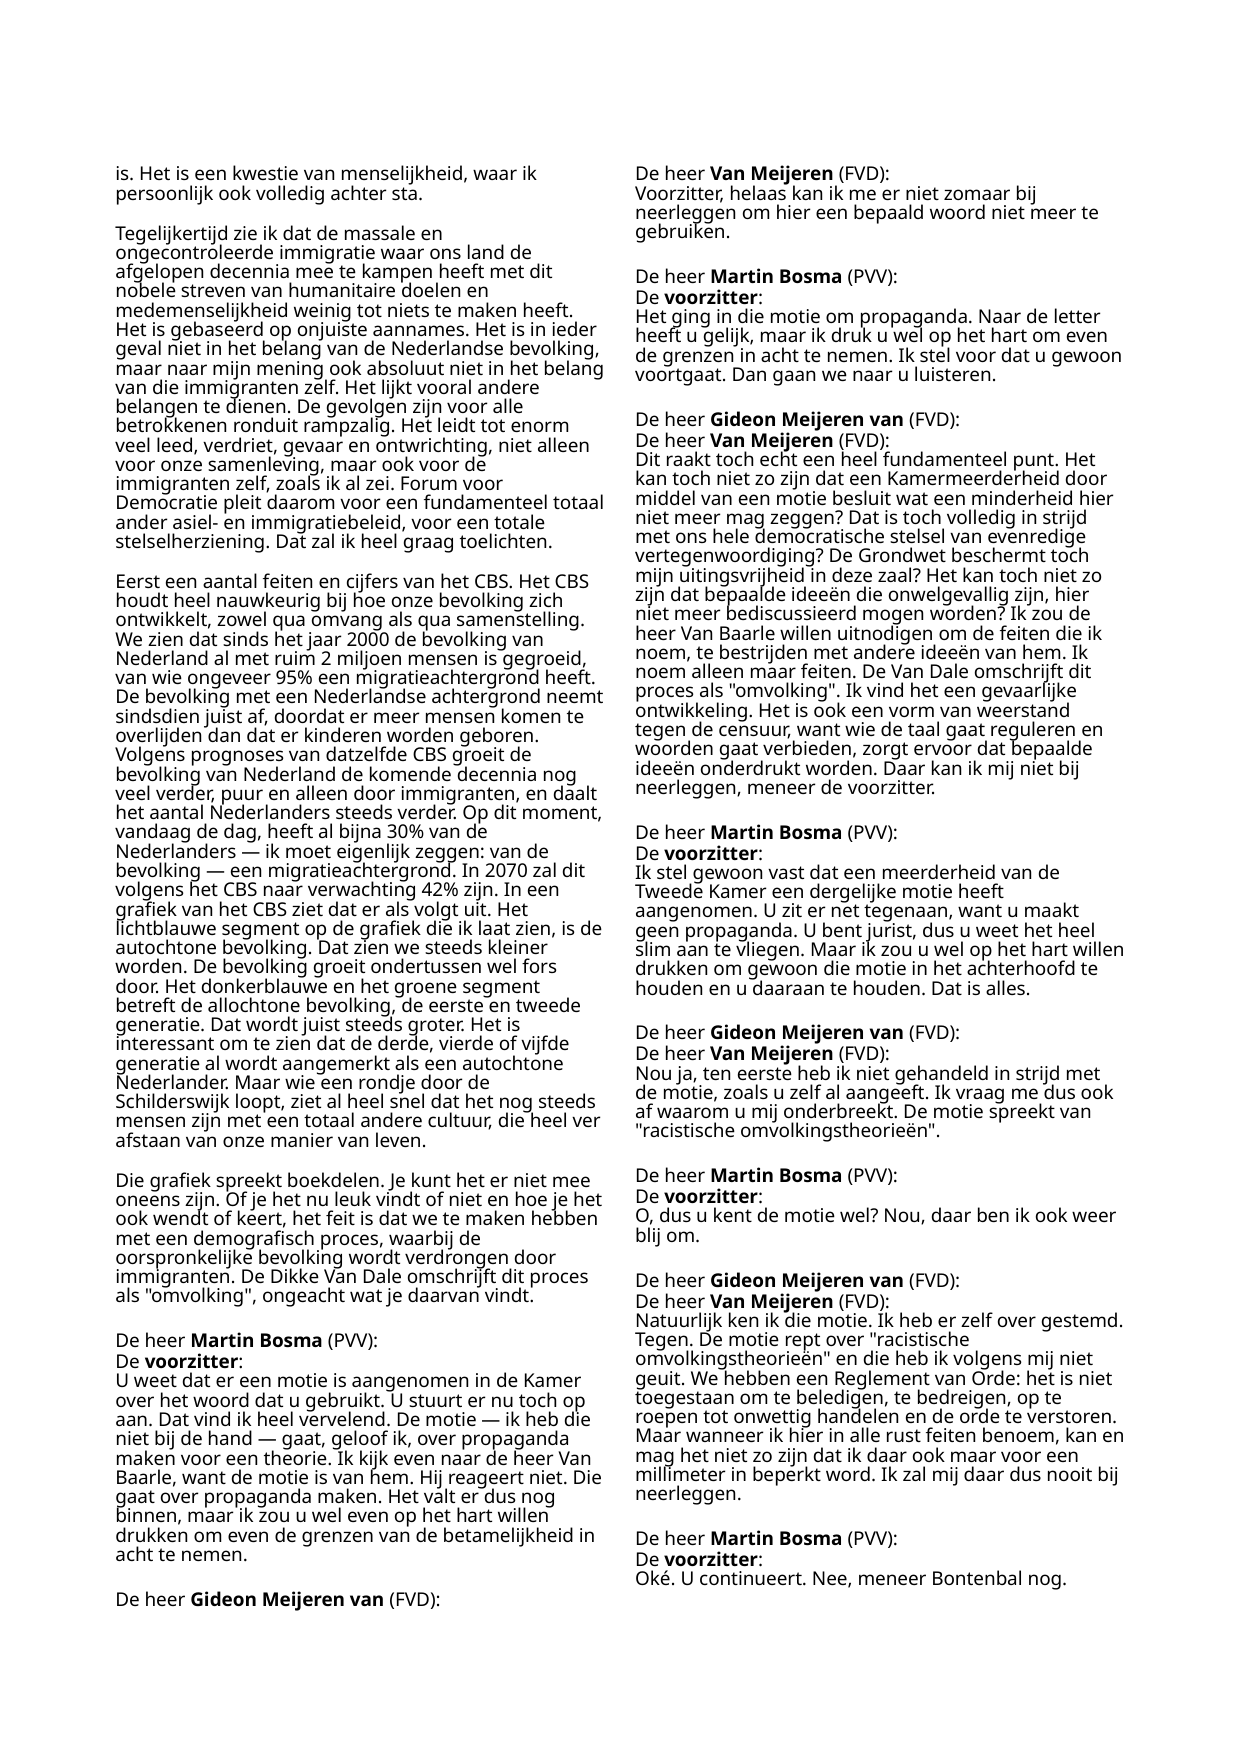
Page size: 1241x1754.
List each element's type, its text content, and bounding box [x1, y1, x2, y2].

text De voorzitter: [635, 844, 1125, 864]
text Het ging in die motie om propaganda. Naar de letter heeft u gelijk, maar ik druk u wel op het hart om even de grenzen in acht te nemen. Ik stel voor dat u gewoon voortgaat. Dan gaan we naar u luisteren. [635, 308, 1125, 385]
text Tegelijkertijd zie ik dat de massale en ongecontroleerde immigratie waar ons land de afgelopen decennia mee te kampen heeft met dit nobele streven van humanitaire doelen en medemenselijkheid weinig tot niets te maken heeft. Het is gebaseerd op onjuiste aannames. Het is in ieder geval niet in het belang van de Nederlandse bevolking, maar naar mijn mening ook absoluut niet in het belang van die immigranten zelf. Het lijkt vooral andere belangen te dienen. De gevolgen zijn voor alle betrokkenen ronduit rampzalig. Het leidt tot enorm veel leed, verdriet, gevaar en ontwrichting, niet alleen voor onze samenleving, maar ook voor de immigranten zelf, zoals ik al zei. Forum voor Democratie pleit daarom voor een fundamenteel totaal ander asiel- en immigratiebeleid, voor een totale stelselherziening. Dat zal ik heel graag toelichten. [115, 224, 605, 552]
text Voorzitter, helaas kan ik me er niet zomaar bij neerleggen om hier een bepaald woord niet meer te gebruiken. [635, 184, 1125, 242]
text De heer Martin Bosma (PVV): [635, 263, 1125, 289]
text De voorzitter: [115, 1353, 605, 1372]
text De heer Gideon Meijeren van (FVD): [635, 406, 1125, 432]
text De voorzitter: [635, 1551, 1125, 1570]
text O, dus u kent de motie wel? Nou, daar ben ik ook weer blij om. [635, 1207, 1125, 1246]
text is. Het is een kwestie van menselijkheid, waar ik persoonlijk ook volledig achter sta. [115, 165, 605, 204]
text Die grafiek spreekt boekdelen. Je kunt het er niet mee oneens zijn. Of je het nu leuk vindt of niet en hoe je het ook wendt of keert, het feit is dat we te maken hebben met een demografisch proces, waarbij de oorspronkelijke bevolking wordt verdrongen door immigranten. De Dikke Van Dale omschrijft dit proces als "omvolking", ongeacht wat je daarvan vindt. [115, 1172, 605, 1307]
text De heer Van Meijeren (FVD): [635, 432, 1125, 451]
text Nou ja, ten eerste heb ik niet gehandeld in strijd met de motie, zoals u zelf al aangeeft. Ik vraag me dus ook af waarom u mij onderbreekt. De motie spreekt van "racistische omvolkingstheorieën". [635, 1064, 1125, 1142]
text Natuurlijk ken ik die motie. Ik heb er zelf over gestemd. Tegen. De motie rept over "racistische omvolkingstheorieën" en die heb ik volgens mij niet geuit. We hebben een Reglement van Orde: het is niet toegestaan om te beledigen, te bedreigen, op te roepen tot onwettig handelen en de orde te verstoren. Maar wanneer ik hier in alle rust feiten benoem, kan en mag het niet zo zijn dat ik daar ook maar voor een millimeter in beperkt word. Ik zal mij daar dus nooit bij neerleggen. [635, 1312, 1125, 1504]
text Ik stel gewoon vast dat een meerderheid van de Tweede Kamer een dergelijke motie heeft aangenomen. U zit er net tegenaan, want u maakt geen propaganda. U bent jurist, dus u weet het heel slim aan te vliegen. Maar ik zou u wel op het hart willen drukken om gewoon die motie in het achterhoofd te houden en u daaraan te houden. Dat is alles. [635, 864, 1125, 999]
text De voorzitter: [635, 1188, 1125, 1207]
text De voorzitter: [635, 289, 1125, 308]
text Oké. U continueert. Nee, meneer Bontenbal nog. [635, 1570, 1125, 1590]
text Dit raakt toch echt een heel fundamenteel punt. Het kan toch niet zo zijn dat een Kamermeerderheid door middel van een motie besluit wat een minderheid hier niet meer mag zeggen? Dat is toch volledig in strijd met ons hele democratische stelsel van evenredige vertegenwoordiging? De Grondwet beschermt toch mijn uitingsvrijheid in deze zaal? Het kan toch niet zo zijn dat bepaalde ideeën die onwelgevallig zijn, hier niet meer bediscussieerd mogen worden? Ik zou de heer Van Baarle willen uitnodigen om de feiten die ik noem, te bestrijden met andere ideeën van hem. Ik noem alleen maar feiten. De Van Dale omschrijft dit proces als "omvolking". Ik vind het een gevaarlijke ontwikkeling. Het is ook een vorm van weerstand tegen de censuur, want wie de taal gaat reguleren en woorden gaat verbieden, zorgt ervoor dat bepaalde ideeën onderdrukt worden. Daar kan ik mij niet bij neerleggen, meneer de voorzitter. [635, 451, 1125, 798]
text De heer Gideon Meijeren van (FVD): [635, 1019, 1125, 1045]
text De heer Gideon Meijeren van (FVD): [635, 1267, 1125, 1293]
text Eerst een aantal feiten en cijfers van het CBS. Het CBS houdt heel nauwkeurig bij hoe onze bevolking zich ontwikkelt, zowel qua omvang als qua samenstelling. We zien dat sinds het jaar 2000 de bevolking van Nederland al met ruim 2 miljoen mensen is gegroeid, van wie ongeveer 95% een migratieachtergrond heeft. De bevolking met een Nederlandse achtergrond neemt sindsdien juist af, doordat er meer mensen komen te overlijden dan dat er kinderen worden geboren. Volgens prognoses van datzelfde CBS groeit de bevolking van Nederland de komende decennia nog veel verder, puur en alleen door immigranten, en daalt het aantal Nederlanders steeds verder. Op dit moment, vandaag de dag, heeft al bijna 30% van de Nederlanders — ik moet eigenlijk zeggen: van de bevolking — een migratieachtergrond. In 2070 zal dit volgens het CBS naar verwachting 42% zijn. In een grafiek van het CBS ziet dat er als volgt uit. Het lichtblauwe segment op de grafiek die ik laat zien, is de autochtone bevolking. Dat zien we steeds kleiner worden. De bevolking groeit ondertussen wel fors door. Het donkerblauwe en het groene segment betreft de allochtone bevolking, de eerste en tweede generatie. Dat wordt juist steeds groter. Het is interessant om te zien dat de derde, vierde of vijfde generatie al wordt aangemerkt als een autochtone Nederlander. Maar wie een rondje door de Schilderswijk loopt, ziet al heel snel dat het nog steeds mensen zijn met een totaal andere cultuur, die heel ver afstaan van onze manier van leven. [115, 573, 605, 1151]
text De heer Van Meijeren (FVD): [635, 165, 1125, 184]
text De heer Martin Bosma (PVV): [115, 1327, 605, 1353]
text De heer Martin Bosma (PVV): [635, 1525, 1125, 1551]
text De heer Martin Bosma (PVV): [635, 1162, 1125, 1188]
text De heer Gideon Meijeren van (FVD): [115, 1586, 605, 1612]
text De heer Martin Bosma (PVV): [635, 819, 1125, 844]
text U weet dat er een motie is aangenomen in de Kamer over het woord dat u gebruikt. U stuurt er nu toch op aan. Dat vind ik heel vervelend. De motie — ik heb die niet bij de hand — gaat, geloof ik, over propaganda maken voor een theorie. Ik kijk even naar de heer Van Baarle, want de motie is van hem. Hij reageert niet. Die gaat over propaganda maken. Het valt er dus nog binnen, maar ik zou u wel even op het hart willen drukken om even de grenzen van de betamelijkheid in acht te nemen. [115, 1372, 605, 1565]
text De heer Van Meijeren (FVD): [635, 1045, 1125, 1064]
text De heer Van Meijeren (FVD): [635, 1293, 1125, 1312]
